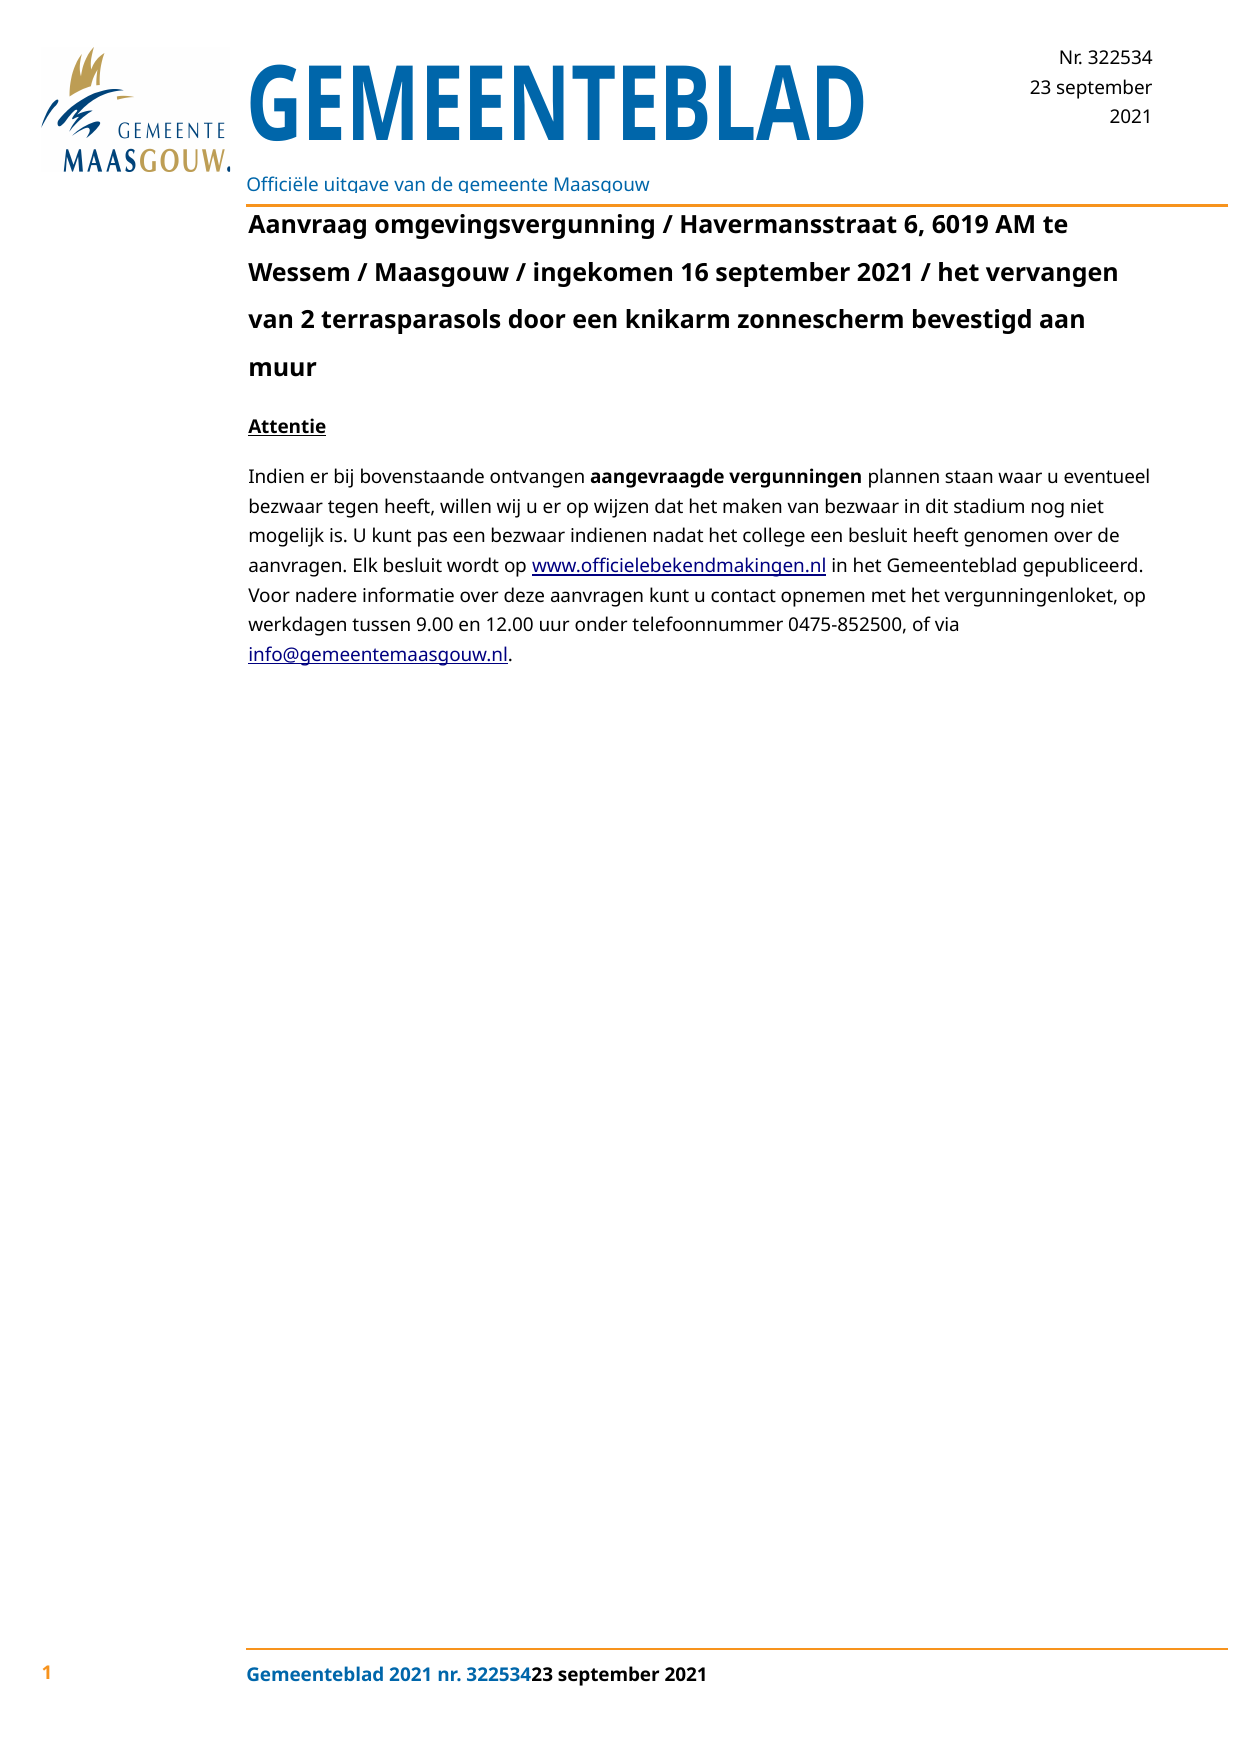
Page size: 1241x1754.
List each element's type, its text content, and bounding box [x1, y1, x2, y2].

text Indien er bij bovenstaande ontvangen aangevraagde vergunningen plannen staan waar u eventueel bezwaar tegen heeft, willen wij u er op wijzen dat het maken van bezwaar in dit stadium nog niet mogelijk is. U kunt pas een bezwaar indienen nadat het college een besluit heeft genomen over de aanvragen. Elk besluit wordt op www.officielebekendmakingen.nl in het Gemeenteblad gepubliceerd. Voor nadere informatie over deze aanvragen kunt u contact opnemen met het vergunningenloket, op werkdagen tussen 9.00 en 12.00 uur onder telefoonnummer 0475-852500, of via info@gemeentemaasgouw.nl. [248, 463, 1152, 667]
text Attentie [248, 413, 1152, 439]
text Aanvraag omgevingsvergunning / Havermansstraat 6, 6019 AM te Wessem / Maasgouw / ingekomen 16 september 2021 / het vervangen van 2 terrasparasols door een knikarm zonnescherm bevestigd aan muur [248, 207, 1152, 384]
picture [41, 47, 231, 172]
